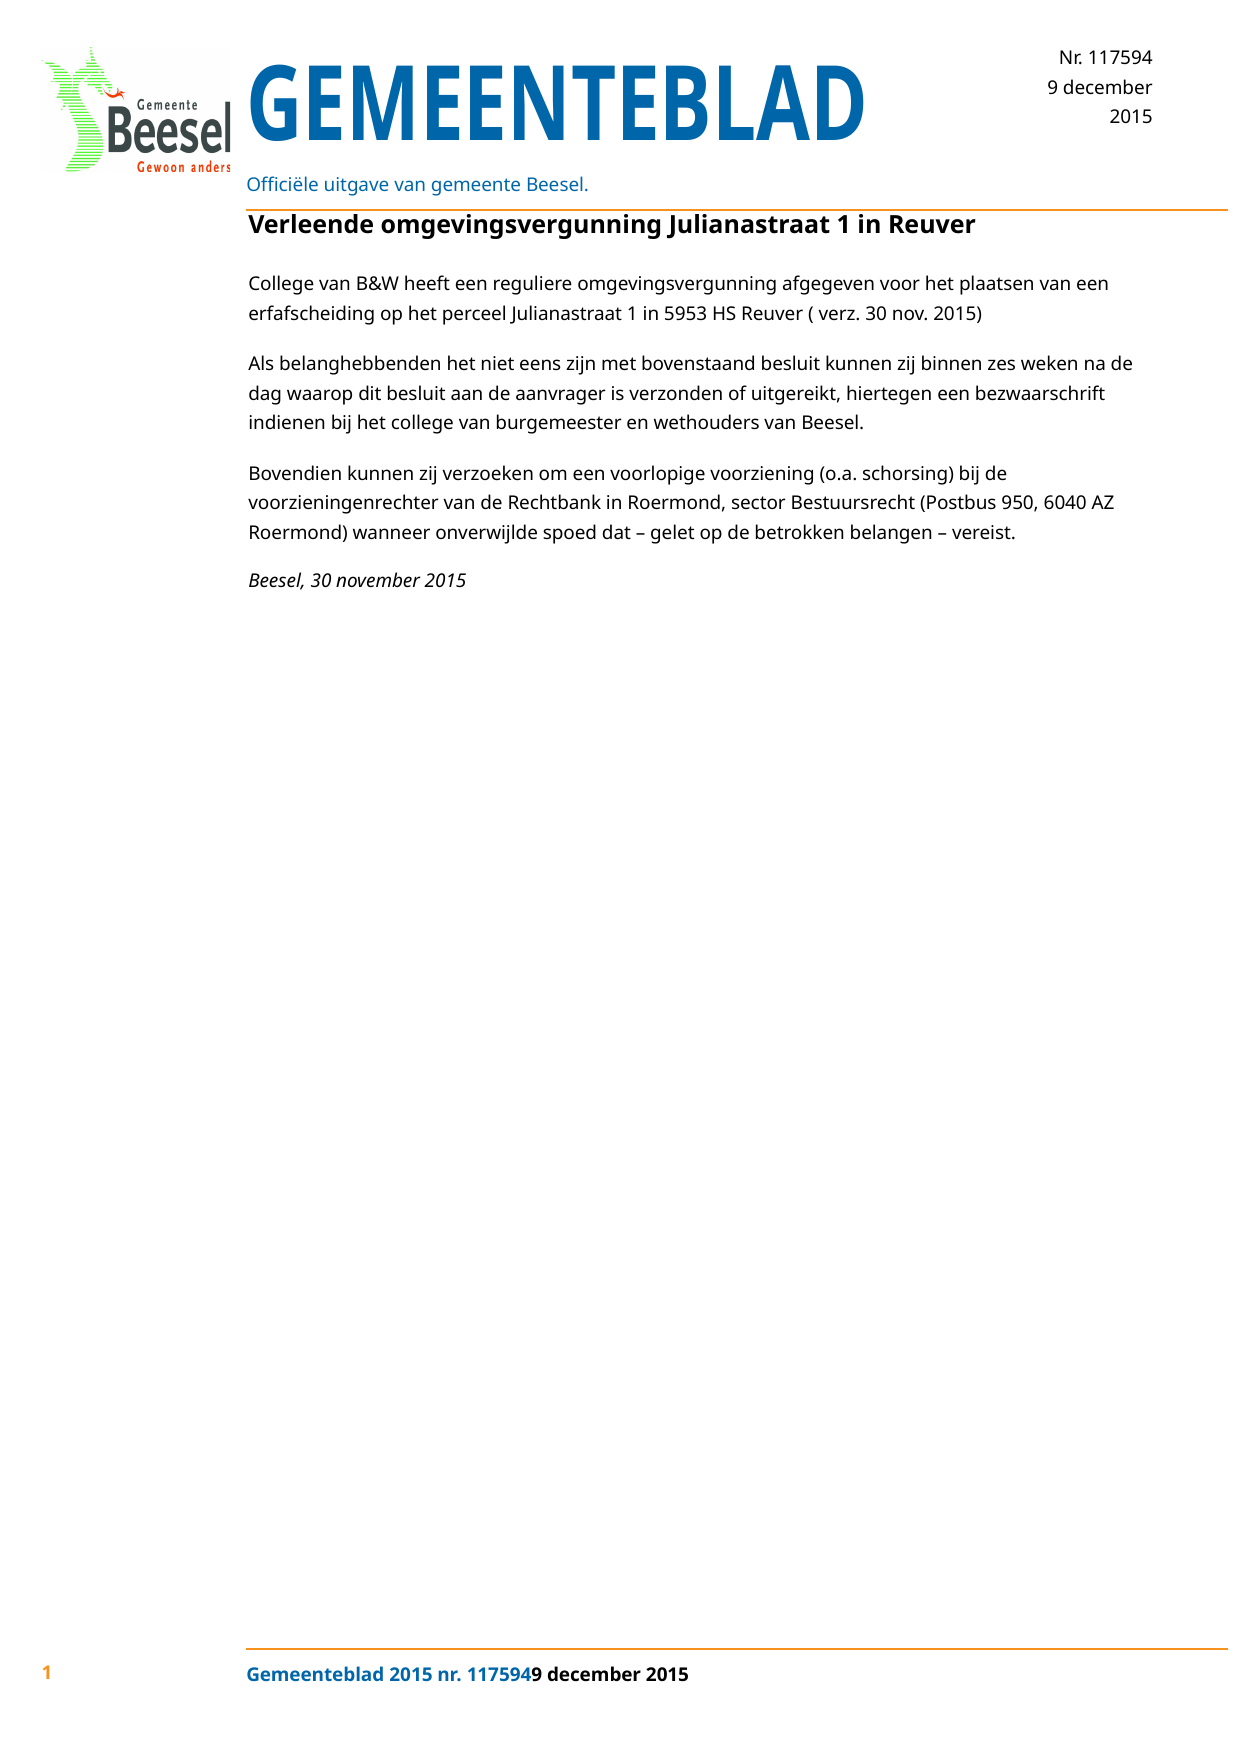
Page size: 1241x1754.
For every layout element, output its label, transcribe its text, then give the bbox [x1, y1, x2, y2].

text Beesel, 30 november 2015 [248, 567, 1152, 593]
text College van B&W heeft een reguliere omgevingsvergunning afgegeven voor het plaatsen van een erfafscheiding op het perceel Julianastraat 1 in 5953 HS Reuver ( verz. 30 nov. 2015) [248, 270, 1152, 326]
text Bovendien kunnen zij verzoeken om een voorlopige voorziening (o.a. schorsing) bij de voorzieningenrechter van de Rechtbank in Roermond, sector Bestuursrecht (Postbus 950, 6040 AZ Roermond) wanneer onverwijlde spoed dat – gelet op de betrokken belangen – vereist. [248, 460, 1152, 545]
picture [41, 47, 231, 172]
text Verleende omgevingsvergunning Julianastraat 1 in Reuver [248, 211, 1152, 241]
text Als belanghebbenden het niet eens zijn met bovenstaand besluit kunnen zij binnen zes weken na de dag waarop dit besluit aan de aanvrager is verzonden of uitgereikt, hiertegen een bezwaarschrift indienen bij het college van burgemeester en wethouders van Beesel. [248, 350, 1152, 435]
